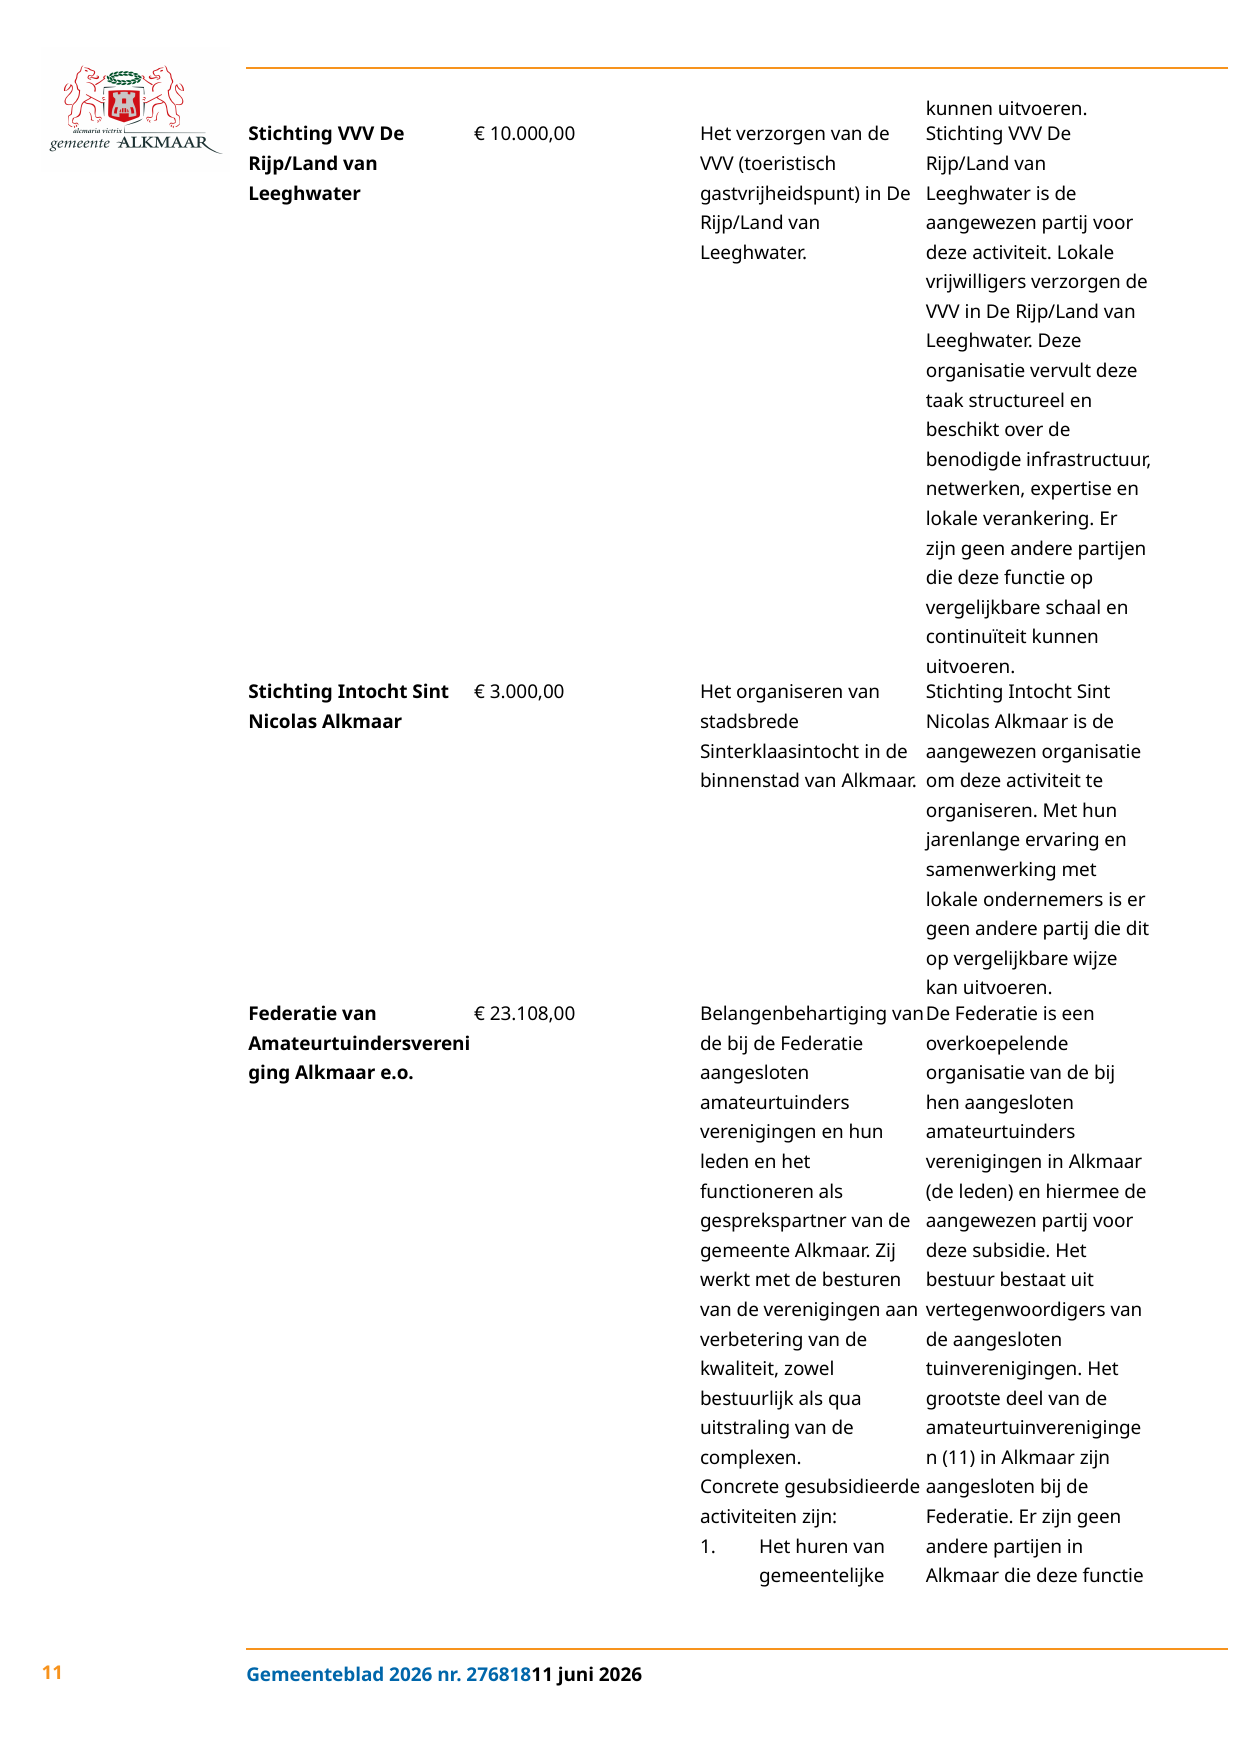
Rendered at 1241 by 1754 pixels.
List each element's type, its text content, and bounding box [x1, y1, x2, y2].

table_cell kunnen uitvoeren. [926, 95, 1152, 121]
table_cell [700, 95, 926, 121]
table_cell € 3.000,00 [474, 679, 700, 1000]
table_cell € 10.000,00 [474, 121, 700, 679]
table_cell Het verzorgen van de VVV (toeristisch gastvrijheidspunt) in De Rijp/Land van Leeghwater. [700, 121, 926, 679]
table_cell Stichting VVV De Rijp/Land van Leeghwater is de aangewezen partij voor deze activiteit. Lokale vrijwilligers verzorgen de VVV in De Rijp/Land van Leeghwater. Deze organisatie vervult deze taak structureel en beschikt over de benodigde infrastructuur, netwerken, expertise en lokale verankering. Er zijn geen andere partijen die deze functie op vergelijkbare schaal en continuïteit kunnen uitvoeren. [926, 121, 1152, 679]
picture [41, 47, 231, 172]
table_cell Stichting Intocht Sint Nicolas Alkmaar is de aangewezen organisatie om deze activiteit te organiseren. Met hun jarenlange ervaring en samenwerking met lokale ondernemers is er geen andere partij die dit op vergelijkbare wijze kan uitvoeren. [926, 679, 1152, 1000]
table_cell [248, 95, 474, 121]
table_cell [474, 95, 700, 121]
table_cell Federatie van Amateurtuindersvereniging Alkmaar e.o. [248, 1000, 474, 1588]
table_cell Stichting Intocht Sint Nicolas Alkmaar [248, 679, 474, 1000]
table_cell Het organiseren van stadsbrede Sinterklaasintocht in de binnenstad van Alkmaar. [700, 679, 926, 1000]
table_cell Stichting VVV De Rijp/Land van Leeghwater [248, 121, 474, 679]
table_cell € 23.108,00 [474, 1000, 700, 1588]
table_cell De Federatie is een overkoepelende organisatie van de bij hen aangesloten amateurtuinders verenigingen in Alkmaar (de leden) en hiermee de aangewezen partij voor deze subsidie. Het bestuur bestaat uit vertegenwoordigers van de aangesloten tuinverenigingen. Het grootste deel van de amateurtuinverenigingen (11) in Alkmaar zijn aangesloten bij de Federatie. Er zijn geen andere partijen in Alkmaar die deze functie [926, 1000, 1152, 1588]
table_cell Belangenbehartiging van de bij de Federatie aangesloten amateurtuinders verenigingen en hun leden en het functioneren als gesprekspartner van de gemeente Alkmaar. Zij werkt met de besturen van de verenigingen aan verbetering van de kwaliteit, zowel bestuurlijk als qua uitstraling van de complexen. Concrete gesubsidieerde activiteiten zijn: Het huren van gemeentelijke [700, 1000, 926, 1588]
